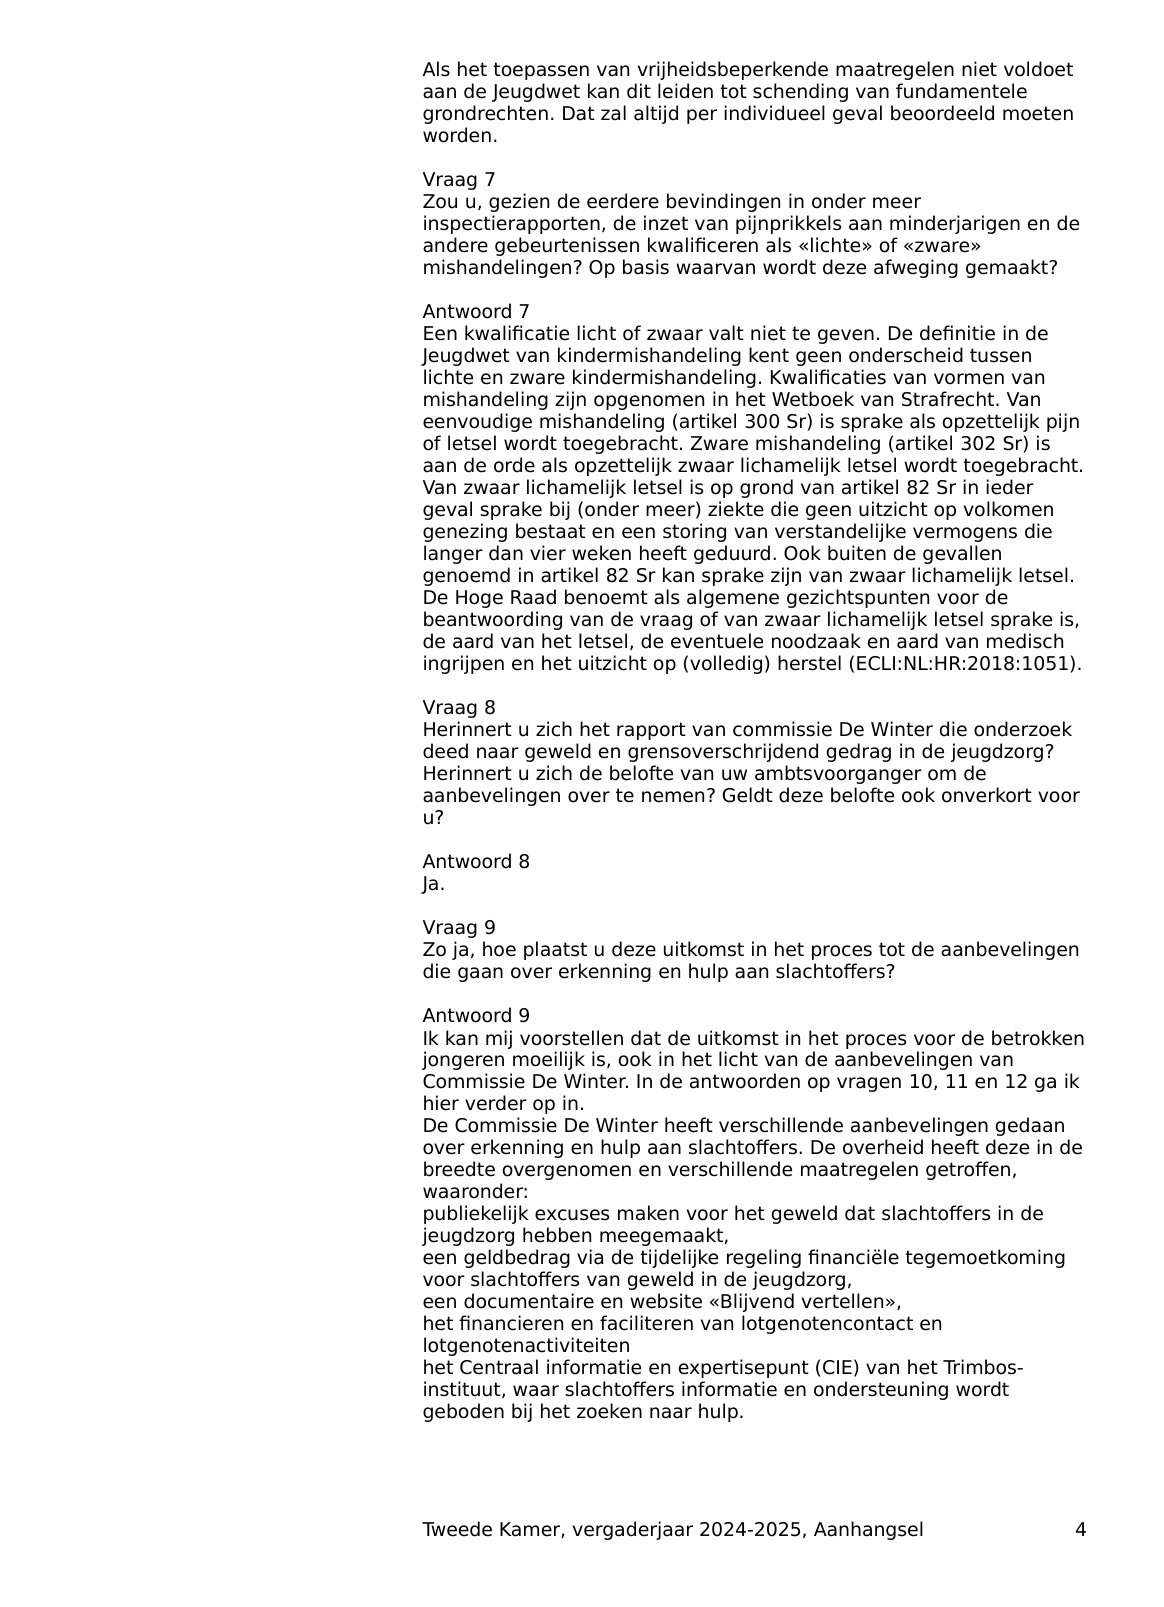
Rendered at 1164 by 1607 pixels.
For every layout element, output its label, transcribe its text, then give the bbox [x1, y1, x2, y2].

text Antwoord 9 [422, 1005, 1087, 1027]
text Zou u, gezien de eerdere bevindingen in onder meer inspectierapporten, de inzet van pijnprikkels aan minderjarigen en de andere gebeurtenissen kwalificeren als «lichte» of «zware» mishandelingen? Op basis waarvan wordt deze afweging gemaakt? [422, 191, 1087, 279]
text beantwoording van de vraag of van zwaar lichamelijk letsel sprake is, de aard van het letsel, de eventuele noodzaak en aard van medisch ingrijpen en het uitzicht op (volledig) herstel (ECLI:NL:HR:2018:1051). [422, 609, 1087, 675]
text Als het toepassen van vrijheidsbeperkende maatregelen niet voldoet aan de Jeugdwet kan dit leiden tot schending van fundamentele grondrechten. Dat zal altijd per individueel geval beoordeeld moeten worden. [422, 59, 1087, 147]
text Een kwalificatie licht of zwaar valt niet te geven. De definitie in de Jeugdwet van kindermishandeling kent geen onderscheid tussen lichte en zware kindermishandeling. Kwalificaties van vormen van mishandeling zijn opgenomen in het Wetboek van Strafrecht. Van eenvoudige mishandeling (artikel 300 Sr) is sprake als opzettelijk pijn of letsel wordt toegebracht. Zware mishandeling (artikel 302 Sr) is aan de orde als opzettelijk zwaar lichamelijk letsel wordt toegebracht. Van zwaar lichamelijk letsel is op grond van artikel 82 Sr in ieder geval sprake bij (onder meer) ziekte die geen uitzicht op volkomen genezing bestaat en een storing van verstandelijke vermogens die langer dan vier weken heeft geduurd. Ook buiten de gevallen genoemd in artikel 82 Sr kan sprake zijn van zwaar lichamelijk letsel. De Hoge Raad benoemt als algemene gezichtspunten voor de [422, 323, 1087, 609]
text Antwoord 8 [422, 851, 1087, 873]
text Antwoord 7 [422, 301, 1087, 323]
text een documentaire en website «Blijvend vertellen», [422, 1291, 1087, 1313]
text Vraag 9 [422, 917, 1087, 939]
text een geldbedrag via de tijdelijke regeling financiële tegemoetkoming voor slachtoffers van geweld in de jeugdzorg, [422, 1247, 1087, 1291]
text De Commissie De Winter heeft verschillende aanbevelingen gedaan over erkenning en hulp aan slachtoffers. De overheid heeft deze in de breedte overgenomen en verschillende maatregelen getroffen, waaronder: [422, 1115, 1087, 1203]
text Ja. [422, 873, 1087, 895]
text Zo ja, hoe plaatst u deze uitkomst in het proces tot de aanbevelingen die gaan over erkenning en hulp aan slachtoffers? [422, 939, 1087, 983]
text publiekelijk excuses maken voor het geweld dat slachtoffers in de jeugdzorg hebben meegemaakt, [422, 1203, 1087, 1247]
text Ik kan mij voorstellen dat de uitkomst in het proces voor de betrokken jongeren moeilijk is, ook in het licht van de aanbevelingen van Commissie De Winter. In de antwoorden op vragen 10, 11 en 12 ga ik hier verder op in. [422, 1027, 1087, 1115]
text Herinnert u zich het rapport van commissie De Winter die onderzoek deed naar geweld en grensoverschrijdend gedrag in de jeugdzorg? Herinnert u zich de belofte van uw ambtsvoorganger om de aanbevelingen over te nemen? Geldt deze belofte ook onverkort voor u? [422, 719, 1087, 829]
text het financieren en faciliteren van lotgenotencontact en lotgenotenactiviteiten [422, 1313, 1087, 1357]
text Vraag 8 [422, 697, 1087, 719]
text Vraag 7 [422, 169, 1087, 191]
text het Centraal informatie en expertisepunt (CIE) van het Trimbos-instituut, waar slachtoffers informatie en ondersteuning wordt geboden bij het zoeken naar hulp. [422, 1357, 1087, 1423]
